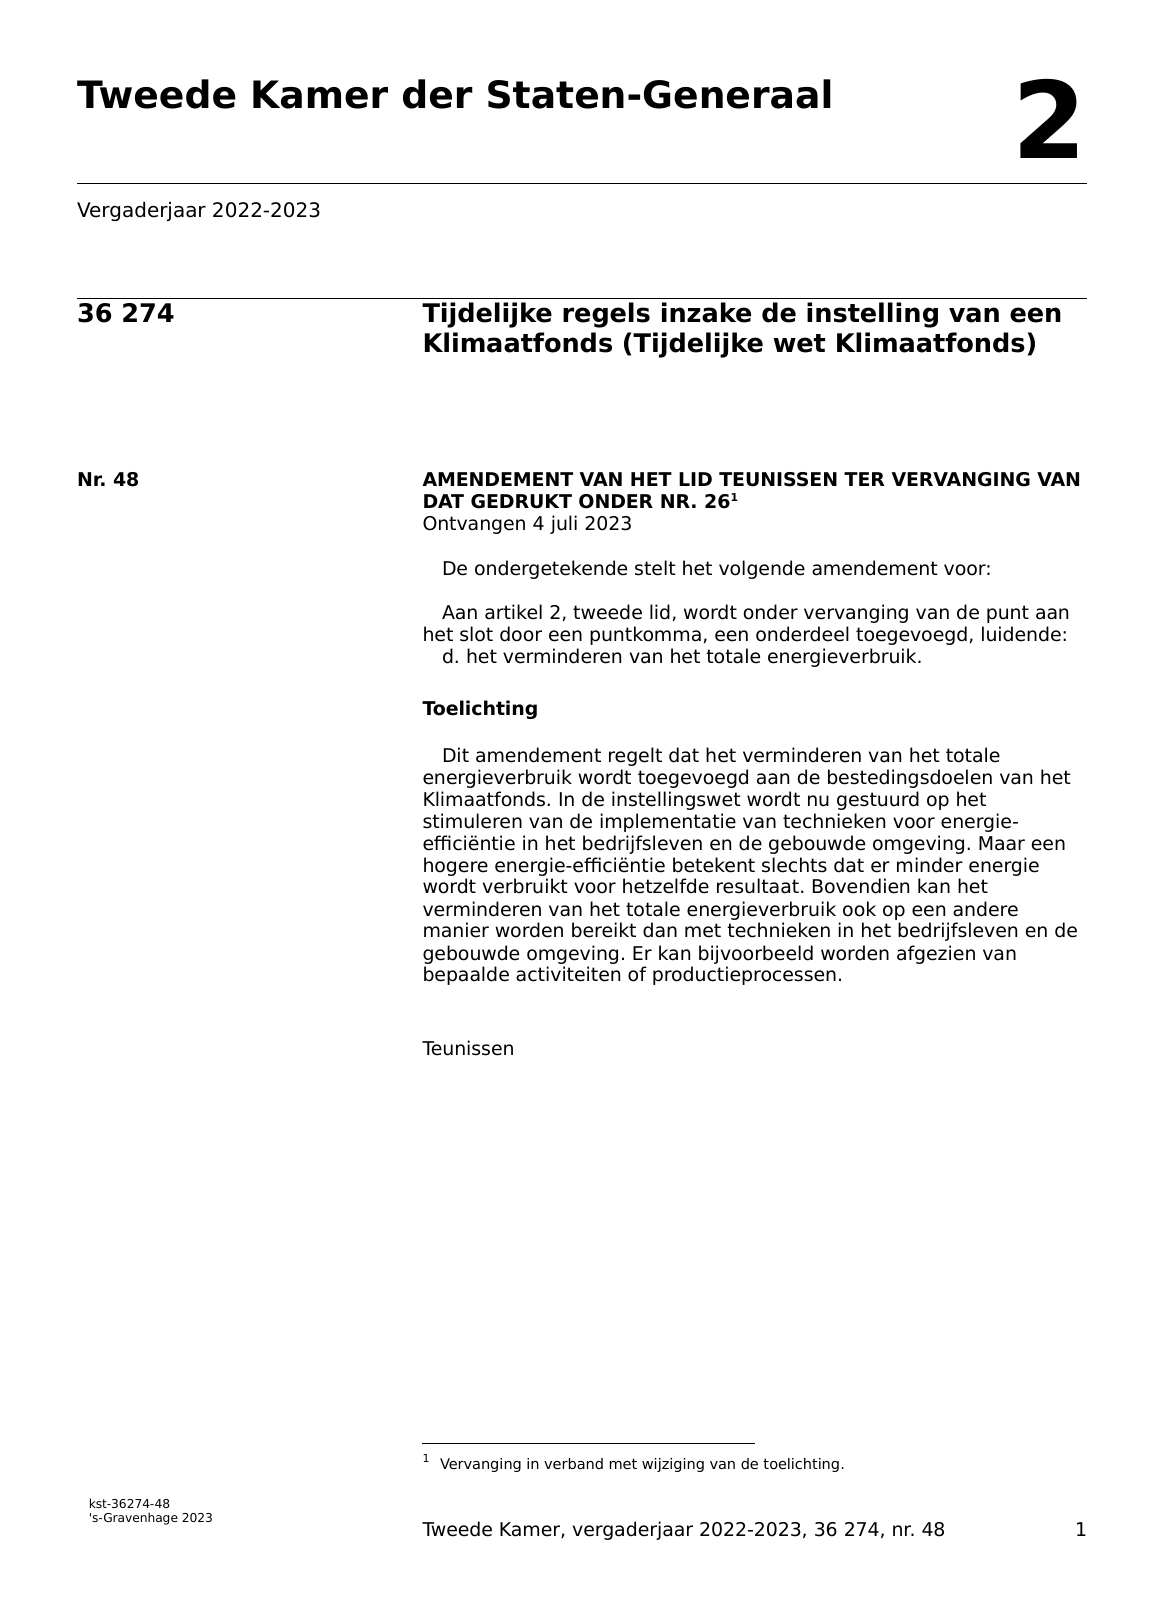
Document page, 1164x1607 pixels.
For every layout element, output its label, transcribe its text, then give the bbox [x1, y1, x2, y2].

text d. het verminderen van het totale energieverbruik. [422, 646, 1087, 668]
table_cell Vergaderjaar 2022-2023 [77, 184, 1087, 298]
subtitle Toelichting [422, 698, 1087, 719]
text Vervanging in verband met wijziging van de toelichting. [422, 1452, 1087, 1474]
text Teunissen [422, 1016, 1087, 1060]
table_header 2 [886, 59, 1087, 183]
text De ondergetekende stelt het volgende amendement voor: [422, 557, 1087, 579]
table_header Tweede Kamer der Staten-Generaal [77, 59, 886, 183]
subtitle Nr. 48 AMENDEMENT VAN HET LID TEUNISSEN TER VERVANGING VAN DAT GEDRUKT ONDER NR. 26 [77, 469, 1087, 513]
text Aan artikel 2, tweede lid, wordt onder vervanging van de punt aan het slot door een puntkomma, een onderdeel toegevoegd, luidende: [422, 602, 1087, 646]
subtitle 36 274 Tijdelijke regels inzake de instelling van een Klimaatfonds (Tijdelijke wet Klimaatfonds) [77, 299, 1087, 358]
text kst-36274-48 [88, 1497, 323, 1511]
text Ontvangen 4 juli 2023 [422, 513, 1087, 535]
text Dit amendement regelt dat het verminderen van het totale energieverbruik wordt toegevoegd aan de bestedingsdoelen van het Klimaatfonds. In de instellingswet wordt nu gestuurd op het stimuleren van de implementatie van technieken voor energie-efficiëntie in het bedrijfsleven en de gebouwde omgeving. Maar een hogere energie-efficiëntie betekent slechts dat er minder energie wordt verbruikt voor hetzelfde resultaat. Bovendien kan het verminderen van het totale energieverbruik ook op een andere manier worden bereikt dan met technieken in het bedrijfsleven en de gebouwde omgeving. Er kan bijvoorbeeld worden afgezien van bepaalde activiteiten of productieprocessen. [422, 744, 1087, 986]
text 's-Gravenhage 2023 [88, 1511, 323, 1525]
